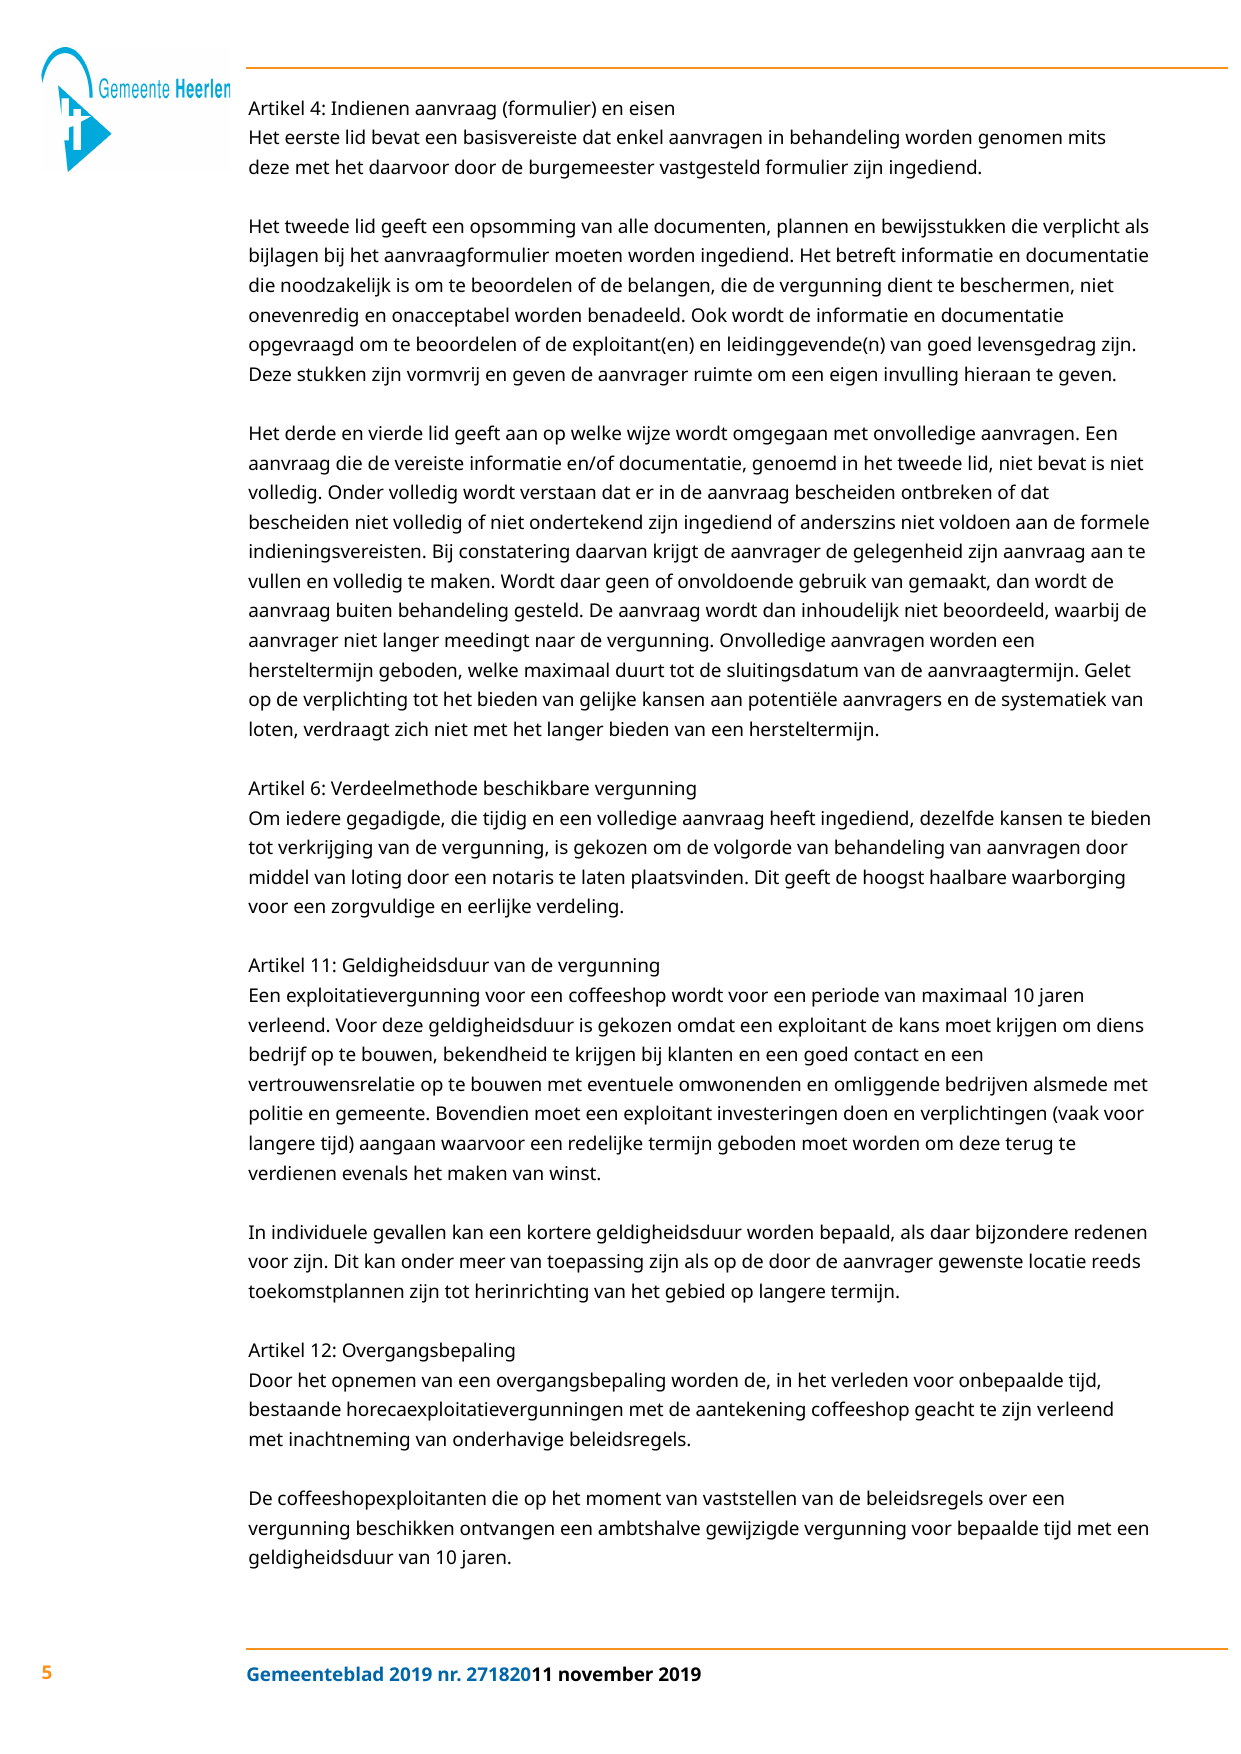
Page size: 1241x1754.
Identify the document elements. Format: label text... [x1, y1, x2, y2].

text Door het opnemen van een overgangsbepaling worden de, in het verleden voor onbepaalde tijd, bestaande horecaexploitatievergunningen met de aantekening coffeeshop geacht te zijn verleend met inachtneming van onderhavige beleidsregels. [248, 1367, 1152, 1452]
picture [41, 47, 59, 70]
text Artikel 11: Geldigheidsduur van de vergunning [248, 953, 1152, 978]
text Artikel 12: Overgangsbepaling [248, 1337, 1152, 1363]
text In individuele gevallen kan een kortere geldigheidsduur worden bepaald, als daar bijzondere redenen voor zijn. Dit kan onder meer van toepassing zijn als op de door de aanvrager gewenste locatie reeds toekomstplannen zijn tot herinrichting van het gebied op langere termijn. [248, 1219, 1152, 1304]
text Om iedere gegadigde, die tijdig en een volledige aanvraag heeft ingediend, dezelfde kansen te bieden tot verkrijging van de vergunning, is gekozen om de volgorde van behandeling van aanvragen door middel van loting door een notaris te laten plaatsvinden. Dit geeft de hoogst haalbare waarborging voor een zorgvuldige en eerlijke verdeling. [248, 805, 1152, 919]
text Het tweede lid geeft een opsomming van alle documenten, plannen en bewijsstukken die verplicht als bijlagen bij het aanvraagformulier moeten worden ingediend. Het betreft informatie en documentatie die noodzakelijk is om te beoordelen of de belangen, die de vergunning dient te beschermen, niet onevenredig en onacceptabel worden benadeeld. Ook wordt de informatie en documentatie opgevraagd om te beoordelen of de exploitant(en) en leidinggevende(n) van goed levensgedrag zijn. Deze stukken zijn vormvrij en geven de aanvrager ruimte om een eigen invulling hieraan te geven. [248, 213, 1152, 387]
text Het derde en vierde lid geeft aan op welke wijze wordt omgegaan met onvolledige aanvragen. Een aanvraag die de vereiste informatie en/of documentatie, genoemd in het tweede lid, niet bevat is niet volledig. Onder volledig wordt verstaan dat er in de aanvraag bescheiden ontbreken of dat bescheiden niet volledig of niet ondertekend zijn ingediend of anderszins niet voldoen aan de formele indieningsvereisten. Bij constatering daarvan krijgt de aanvrager de gelegenheid zijn aanvraag aan te vullen en volledig te maken. Wordt daar geen of onvoldoende gebruik van gemaakt, dan wordt de aanvraag buiten behandeling gesteld. De aanvraag wordt dan inhoudelijk niet beoordeeld, waarbij de aanvrager niet langer meedingt naar de vergunning. Onvolledige aanvragen worden een hersteltermijn geboden, welke maximaal duurt tot de sluitingsdatum van de aanvraagtermijn. Gelet op de verplichting tot het bieden van gelijke kansen aan potentiële aanvragers en de systematiek van loten, verdraagt zich niet met het langer bieden van een hersteltermijn. [248, 420, 1152, 742]
text De coffeeshopexploitanten die op het moment van vaststellen van de beleidsregels over een vergunning beschikken ontvangen een ambtshalve gewijzigde vergunning voor bepaalde tijd met een geldigheidsduur van 10 jaren. [248, 1485, 1152, 1570]
text Het eerste lid bevat een basisvereiste dat enkel aanvragen in behandeling worden genomen mits deze met het daarvoor door de burgemeester vastgesteld formulier zijn ingediend. [248, 124, 1152, 180]
text Een exploitatievergunning voor een coffeeshop wordt voor een periode van maximaal 10 jaren verleend. Voor deze geldigheidsduur is gekozen omdat een exploitant de kans moet krijgen om diens bedrijf op te bouwen, bekendheid te krijgen bij klanten en een goed contact en een vertrouwensrelatie op te bouwen met eventuele omwonenden en omliggende bedrijven alsmede met politie en gemeente. Bovendien moet een exploitant investeringen doen en verplichtingen (vaak voor langere tijd) aangaan waarvoor een redelijke termijn geboden moet worden om deze terug te verdienen evenals het maken van winst. [248, 982, 1152, 1186]
picture [41, 47, 231, 172]
text Artikel 4: Indienen aanvraag (formulier) en eisen [248, 95, 1152, 121]
text Artikel 6: Verdeelmethode beschikbare vergunning [248, 775, 1152, 801]
